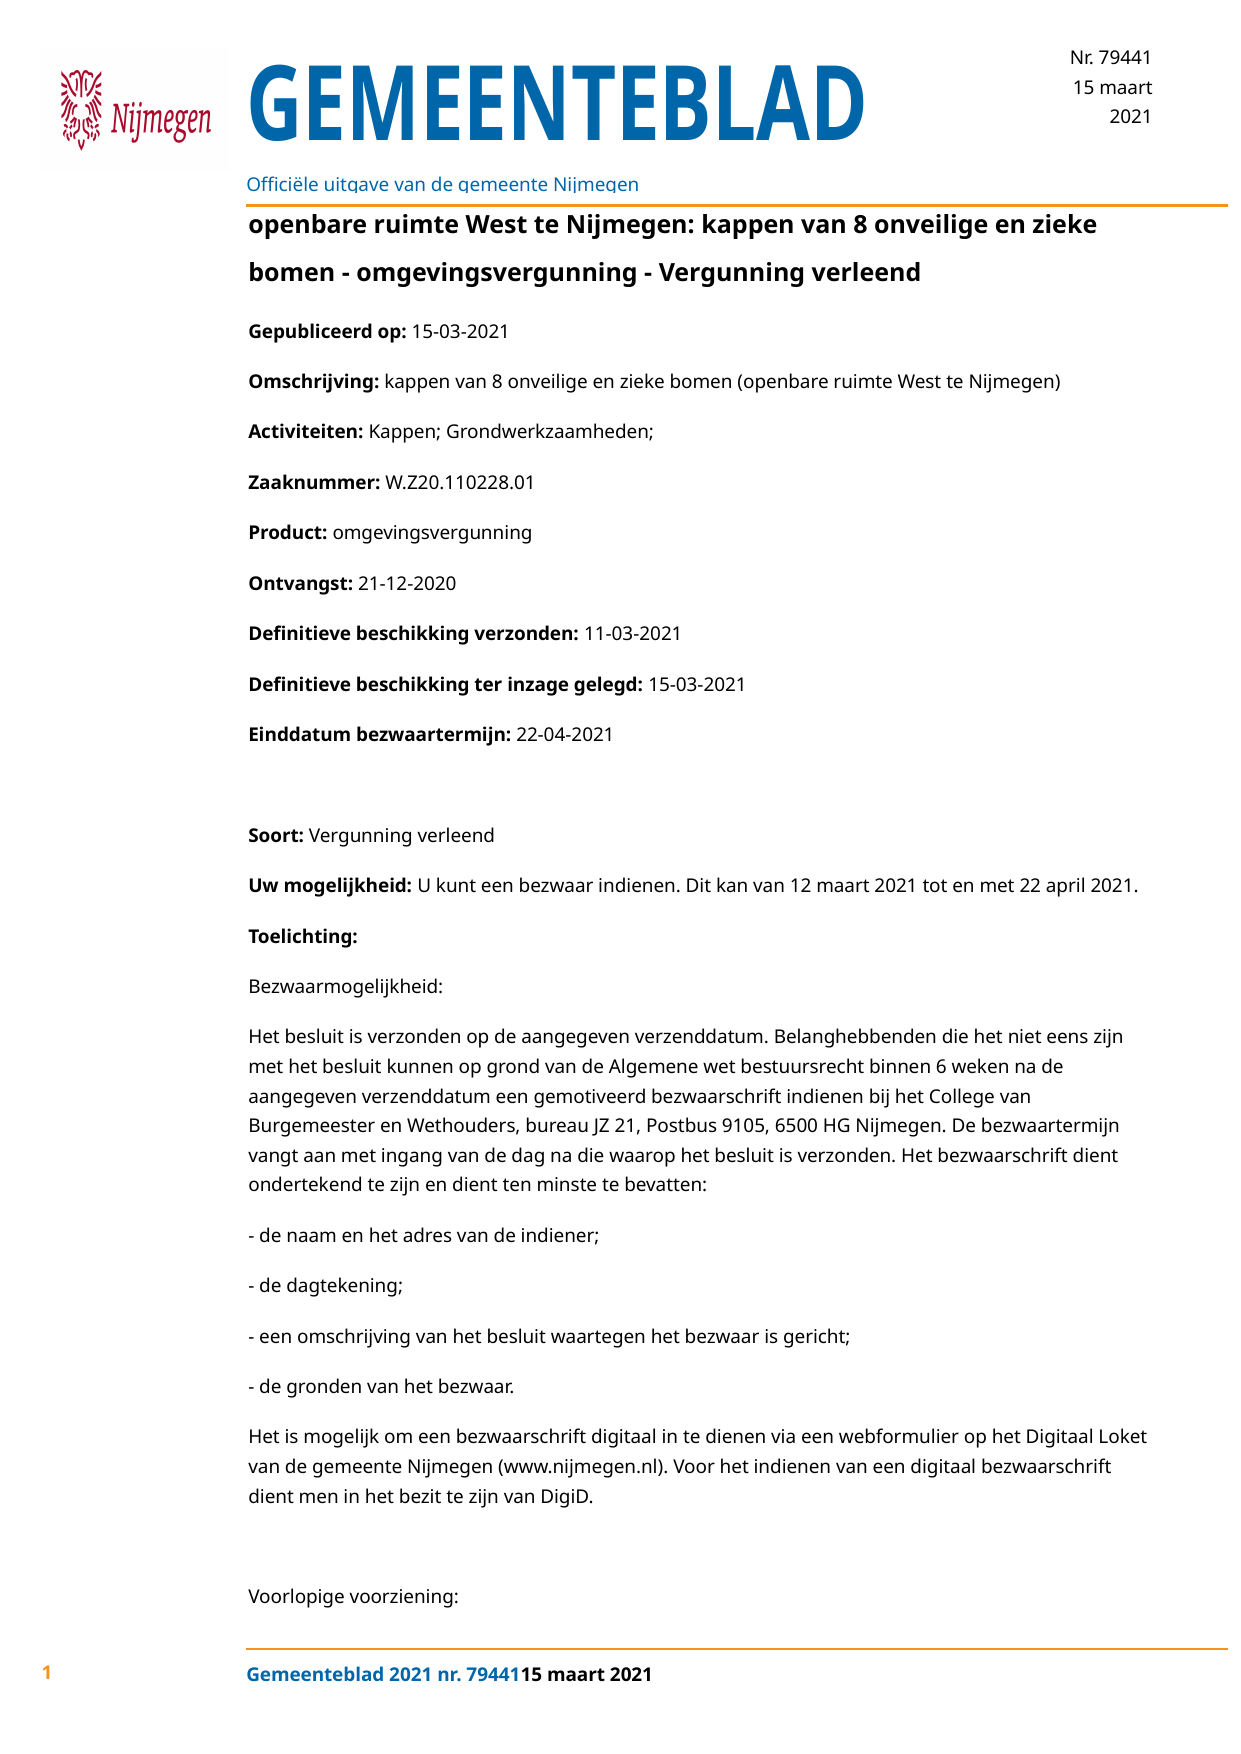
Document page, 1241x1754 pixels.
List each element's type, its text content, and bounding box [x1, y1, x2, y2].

text Soort: Vergunning verleend [248, 822, 1152, 848]
text - een omschrijving van het besluit waartegen het bezwaar is gericht; [248, 1323, 1152, 1349]
text Einddatum bezwaartermijn: 22-04-2021 [248, 721, 1152, 747]
text Product: omgevingsvergunning [248, 519, 1152, 545]
text Uw mogelijkheid: U kunt een bezwaar indienen. Dit kan van 12 maart 2021 tot en met 22 april 2021. [248, 872, 1152, 898]
text - de naam en het adres van de indiener; [248, 1222, 1152, 1248]
text Gepubliceerd op: 15-03-2021 [248, 318, 1152, 344]
picture [41, 47, 231, 172]
text Omschrijving: kappen van 8 onveilige en zieke bomen (openbare ruimte West te Nijmegen) [248, 368, 1152, 394]
text Activiteiten: Kappen; Grondwerkzaamheden; [248, 419, 1152, 444]
text Voorlopige voorziening: [248, 1584, 1152, 1609]
text Ontvangst: 21-12-2020 [248, 570, 1152, 596]
text Definitieve beschikking verzonden: 11-03-2021 [248, 620, 1152, 646]
text Bezwaarmogelijkheid: [248, 973, 1152, 999]
text Zaaknummer: W.Z20.110228.01 [248, 469, 1152, 495]
text - de dagtekening; [248, 1272, 1152, 1298]
text Toelichting: [248, 923, 1152, 949]
text openbare ruimte West te Nijmegen: kappen van 8 onveilige en zieke bomen - omgevingsvergunning - Vergunning verleend [248, 207, 1152, 288]
text Definitieve beschikking ter inzage gelegd: 15-03-2021 [248, 671, 1152, 697]
text Het is mogelijk om een bezwaarschrift digitaal in te dienen via een webformulier op het Digitaal Loket van de gemeente Nijmegen (www.nijmegen.nl). Voor het indienen van een digitaal bezwaarschrift dient men in het bezit te zijn van DigiD. [248, 1424, 1152, 1509]
text Het besluit is verzonden op de aangegeven verzenddatum. Belanghebbenden die het niet eens zijn met het besluit kunnen op grond van de Algemene wet bestuursrecht binnen 6 weken na de aangegeven verzenddatum een gemotiveerd bezwaarschrift indienen bij het College van Burgemeester en Wethouders, bureau JZ 21, Postbus 9105, 6500 HG Nijmegen. De bezwaartermijn vangt aan met ingang van de dag na die waarop het besluit is verzonden. Het bezwaarschrift dient ondertekend te zijn en dient ten minste te bevatten: [248, 1024, 1152, 1197]
text - de gronden van het bezwaar. [248, 1373, 1152, 1399]
